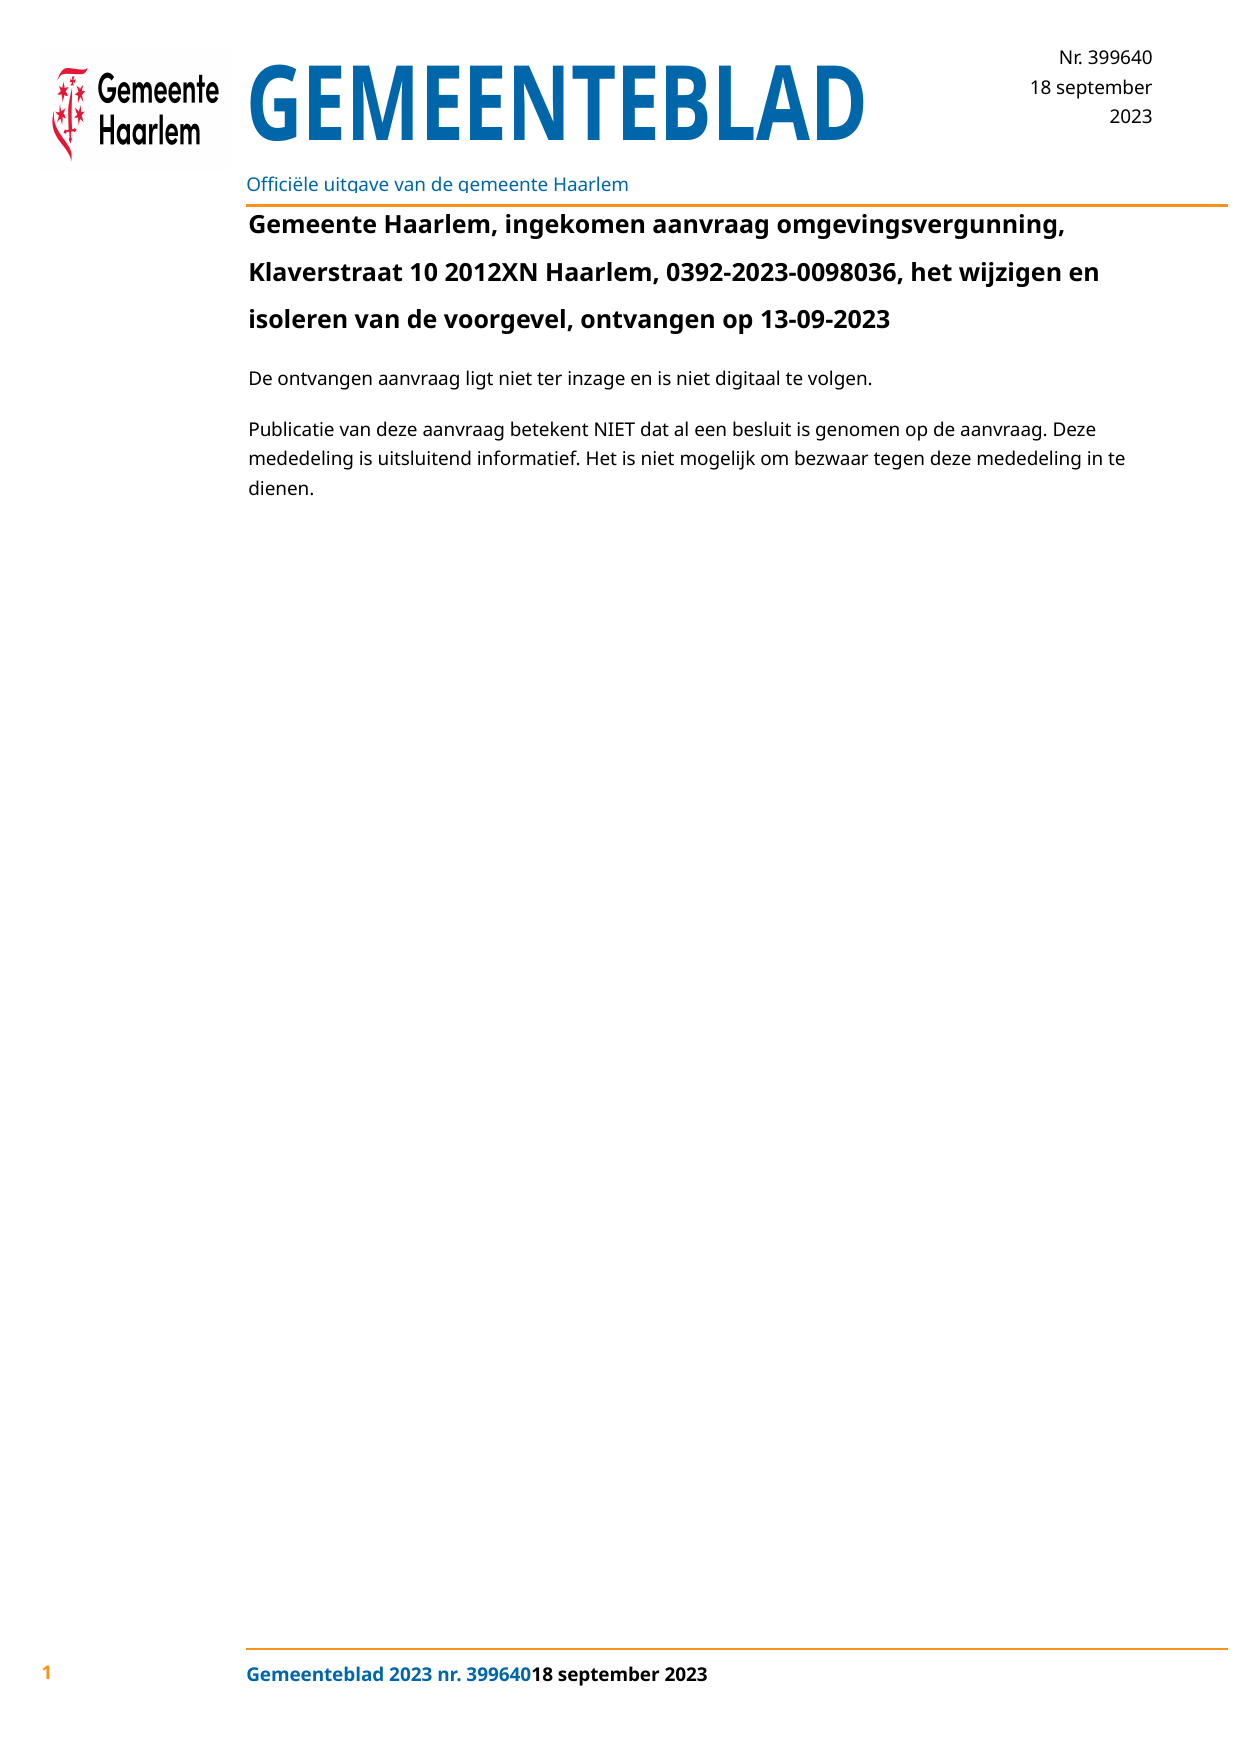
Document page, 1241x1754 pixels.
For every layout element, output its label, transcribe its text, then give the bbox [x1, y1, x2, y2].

text De ontvangen aanvraag ligt niet ter inzage en is niet digitaal te volgen. [248, 366, 1152, 391]
text Publicatie van deze aanvraag betekent NIET dat al een besluit is genomen op de aanvraag. Deze mededeling is uitsluitend informatief. Het is niet mogelijk om bezwaar tegen deze mededeling in te dienen. [248, 416, 1152, 501]
picture [41, 47, 231, 172]
text Gemeente Haarlem, ingekomen aanvraag omgevingsvergunning, Klaverstraat 10 2012XN Haarlem, 0392-2023-0098036, het wijzigen en isoleren van de voorgevel, ontvangen op 13-09-2023 [248, 207, 1152, 336]
